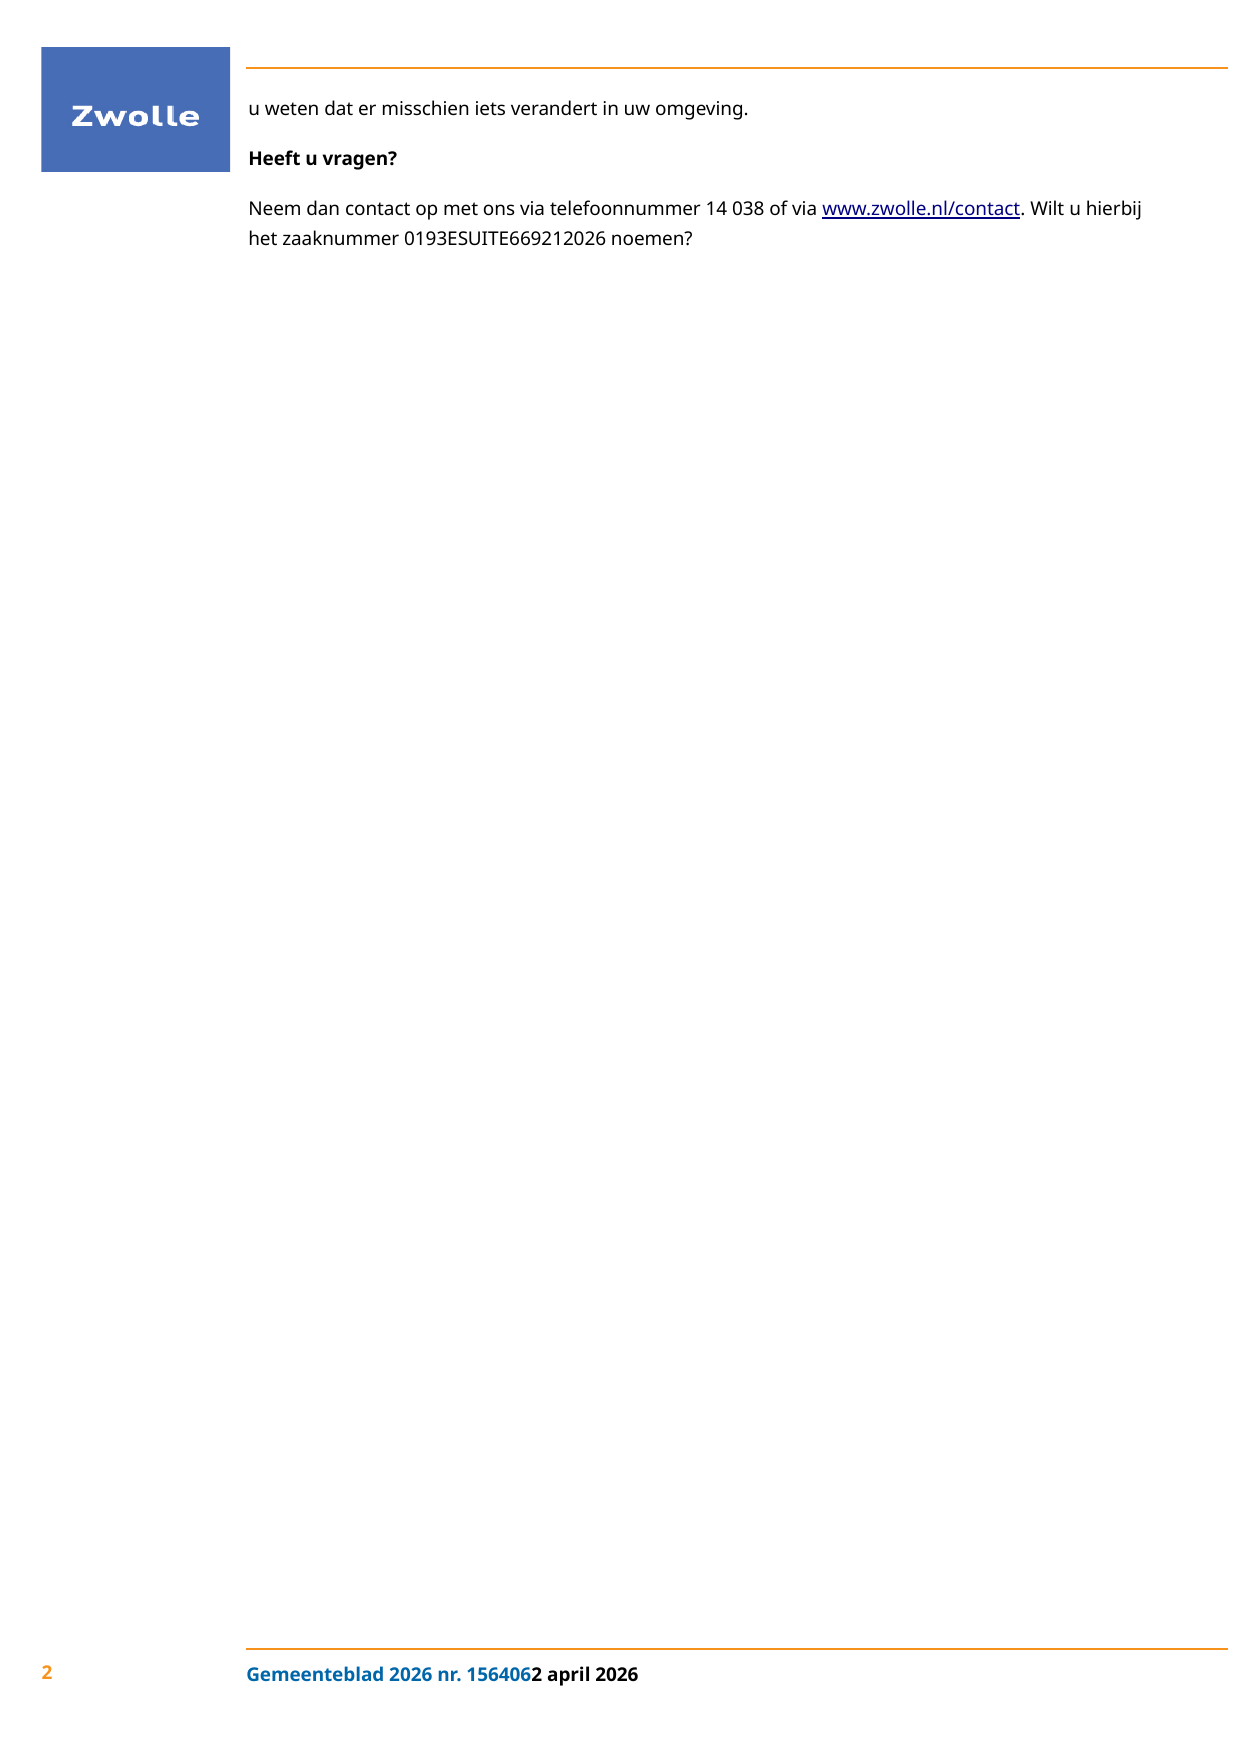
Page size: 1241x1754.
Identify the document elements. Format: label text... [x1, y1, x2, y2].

picture [41, 47, 231, 172]
text Heeft u vragen? [248, 145, 1152, 171]
text Neem dan contact op met ons via telefoonnummer 14 038 of via www.zwolle.nl/contact. Wilt u hierbij het zaaknummer 0193ESUITE669212026 noemen? [248, 196, 1152, 251]
text u weten dat er misschien iets verandert in uw omgeving. [248, 95, 1152, 121]
